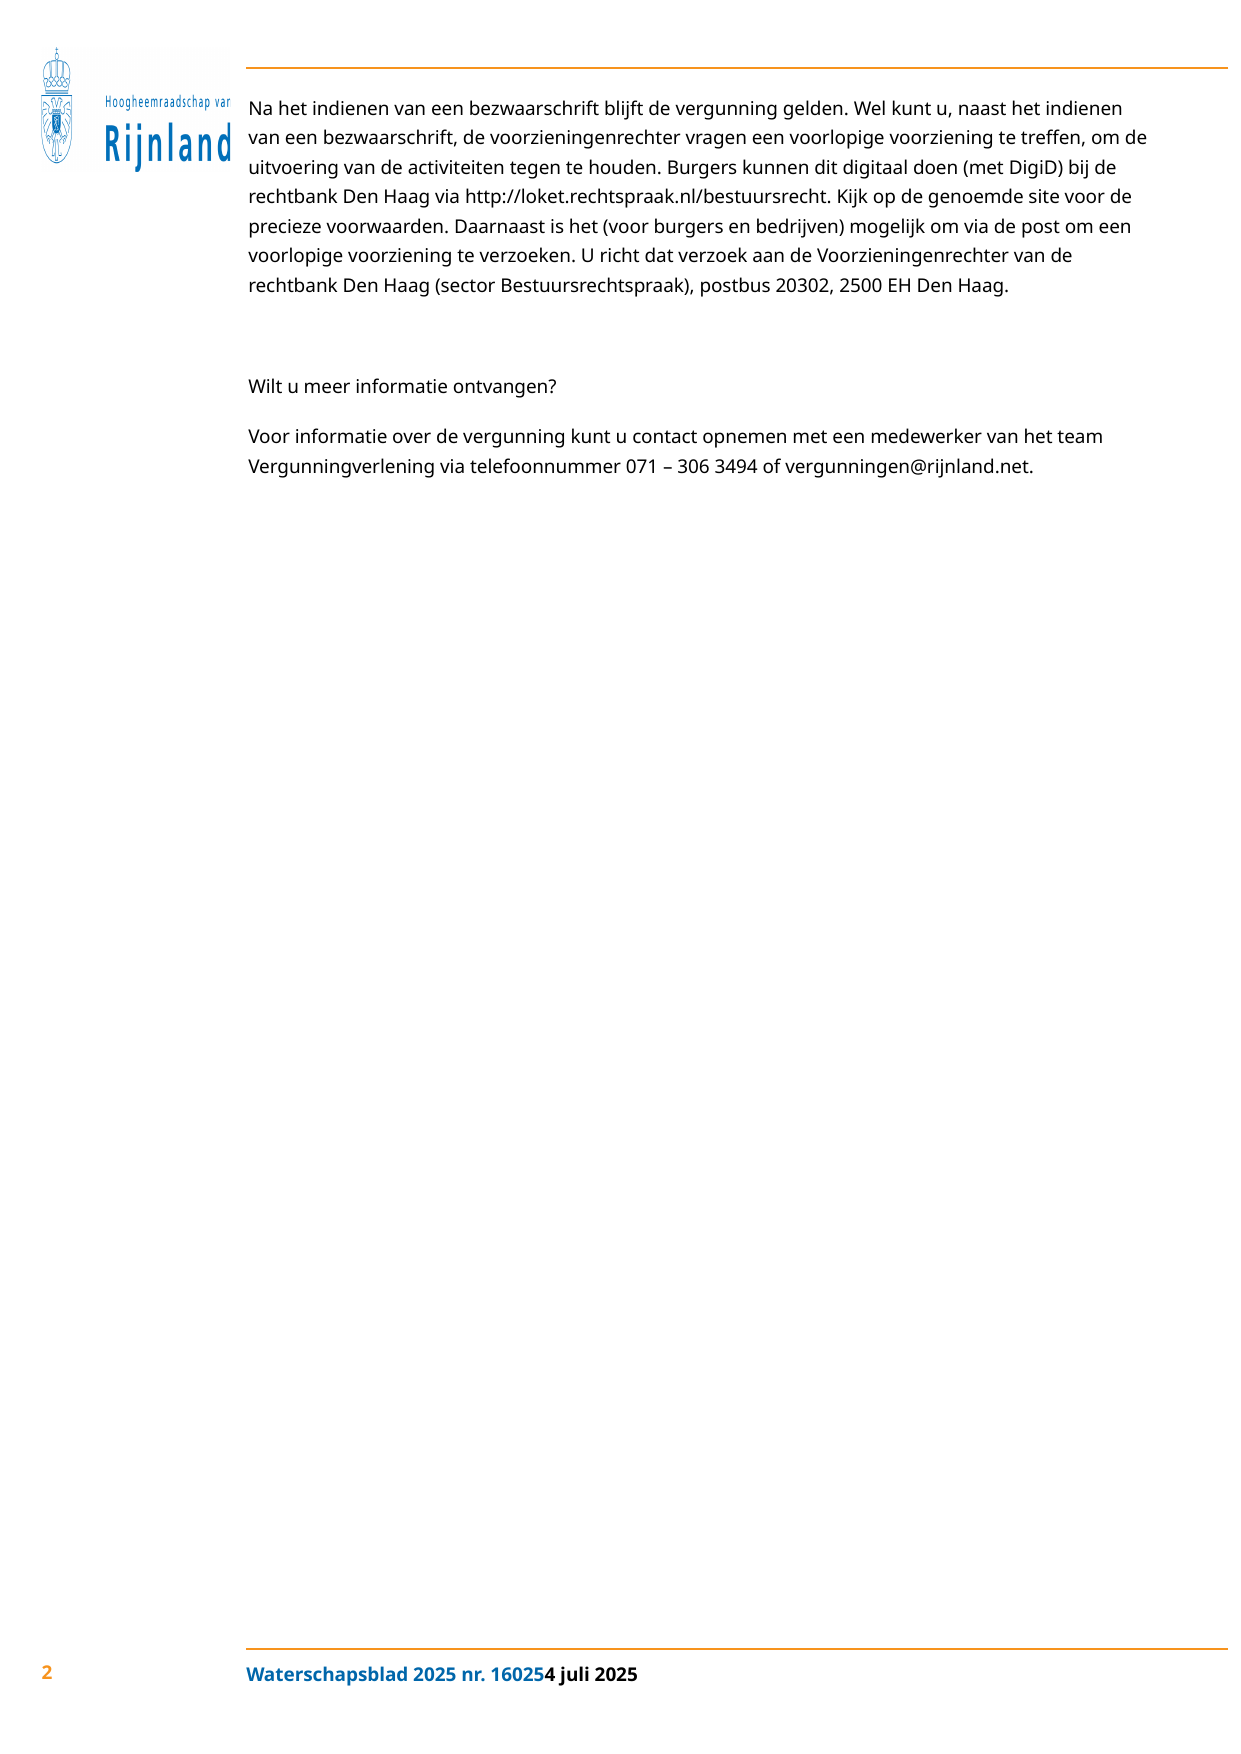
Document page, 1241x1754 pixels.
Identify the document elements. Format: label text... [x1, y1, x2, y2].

text Na het indienen van een bezwaarschrift blijft de vergunning gelden. Wel kunt u, naast het indienen van een bezwaarschrift, de voorzieningenrechter vragen een voorlopige voorziening te treffen, om de uitvoering van de activiteiten tegen te houden. Burgers kunnen dit digitaal doen (met DigiD) bij de rechtbank Den Haag via http://loket.rechtspraak.nl/bestuursrecht. Kijk op de genoemde site voor de precieze voorwaarden. Daarnaast is het (voor burgers en bedrijven) mogelijk om via de post om een voorlopige voorziening te verzoeken. U richt dat verzoek aan de Voorzieningenrechter van de rechtbank Den Haag (sector Bestuursrechtspraak), postbus 20302, 2500 EH Den Haag. [248, 95, 1152, 298]
text Wilt u meer informatie ontvangen? [248, 373, 1152, 399]
picture [41, 47, 231, 172]
text Voor informatie over de vergunning kunt u contact opnemen met een medewerker van het team Vergunningverlening via telefoonnummer 071 – 306 3494 of vergunningen@rijnland.net. [248, 423, 1152, 479]
